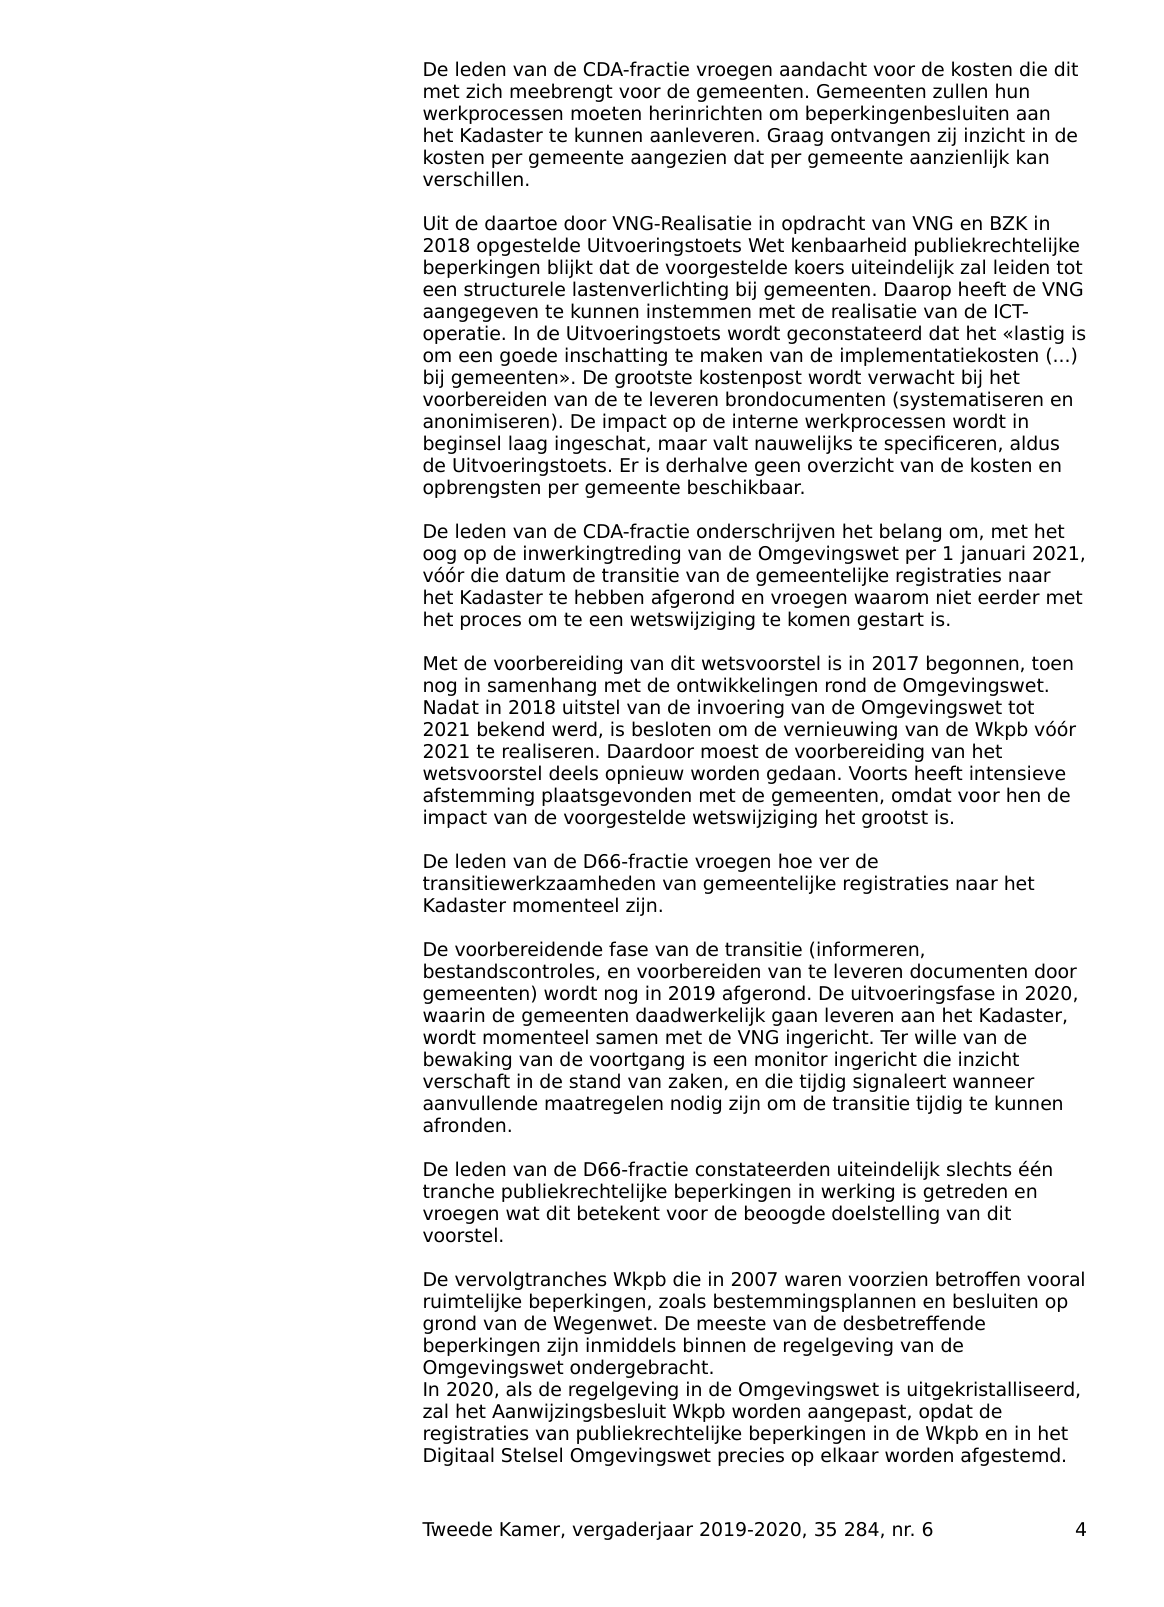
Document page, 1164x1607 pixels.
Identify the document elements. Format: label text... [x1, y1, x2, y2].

text De leden van de D66-fractie vroegen hoe ver de transitiewerkzaamheden van gemeentelijke registraties naar het Kadaster momenteel zijn. [422, 851, 1087, 917]
text Uit de daartoe door VNG-Realisatie in opdracht van VNG en BZK in 2018 opgestelde Uitvoeringstoets Wet kenbaarheid publiekrechtelijke beperkingen blijkt dat de voorgestelde koers uiteindelijk zal leiden tot een structurele lastenverlichting bij gemeenten. Daarop heeft de VNG aangegeven te kunnen instemmen met de realisatie van de ICT-operatie. In de Uitvoeringstoets wordt geconstateerd dat het «lastig is om een goede inschatting te maken van de implementatiekosten (...) bij gemeenten». De grootste kostenpost wordt verwacht bij het voorbereiden van de te leveren brondocumenten (systematiseren en anonimiseren). De impact op de interne werkprocessen wordt in beginsel laag ingeschat, maar valt nauwelijks te specificeren, aldus de Uitvoeringstoets. Er is derhalve geen overzicht van de kosten en opbrengsten per gemeente beschikbaar. [422, 213, 1087, 499]
text De voorbereidende fase van de transitie (informeren, bestandscontroles, en voorbereiden van te leveren documenten door gemeenten) wordt nog in 2019 afgerond. De uitvoeringsfase in 2020, waarin de gemeenten daadwerkelijk gaan leveren aan het Kadaster, wordt momenteel samen met de VNG ingericht. Ter wille van de bewaking van de voortgang is een monitor ingericht die inzicht verschaft in de stand van zaken, en die tijdig signaleert wanneer aanvullende maatregelen nodig zijn om de transitie tijdig te kunnen afronden. [422, 939, 1087, 1137]
text In 2020, als de regelgeving in de Omgevingswet is uitgekristalliseerd, zal het Aanwijzingsbesluit Wkpb worden aangepast, opdat de registraties van publiekrechtelijke beperkingen in de Wkpb en in het Digitaal Stelsel Omgevingswet precies op elkaar worden afgestemd. [422, 1379, 1087, 1467]
text De leden van de CDA-fractie vroegen aandacht voor de kosten die dit met zich meebrengt voor de gemeenten. Gemeenten zullen hun werkprocessen moeten herinrichten om beperkingenbesluiten aan het Kadaster te kunnen aanleveren. Graag ontvangen zij inzicht in de kosten per gemeente aangezien dat per gemeente aanzienlijk kan verschillen. [422, 59, 1087, 191]
text De leden van de D66-fractie constateerden uiteindelijk slechts één tranche publiekrechtelijke beperkingen in werking is getreden en vroegen wat dit betekent voor de beoogde doelstelling van dit voorstel. [422, 1159, 1087, 1247]
text Met de voorbereiding van dit wetsvoorstel is in 2017 begonnen, toen nog in samenhang met de ontwikkelingen rond de Omgevingswet. Nadat in 2018 uitstel van de invoering van de Omgevingswet tot 2021 bekend werd, is besloten om de vernieuwing van de Wkpb vóór 2021 te realiseren. Daardoor moest de voorbereiding van het wetsvoorstel deels opnieuw worden gedaan. Voorts heeft intensieve afstemming plaatsgevonden met de gemeenten, omdat voor hen de impact van de voorgestelde wetswijziging het grootst is. [422, 653, 1087, 829]
text De vervolgtranches Wkpb die in 2007 waren voorzien betroffen vooral ruimtelijke beperkingen, zoals bestemmingsplannen en besluiten op grond van de Wegenwet. De meeste van de desbetreffende beperkingen zijn inmiddels binnen de regelgeving van de Omgevingswet ondergebracht. [422, 1269, 1087, 1379]
text De leden van de CDA-fractie onderschrijven het belang om, met het oog op de inwerkingtreding van de Omgevingswet per 1 januari 2021, vóór die datum de transitie van de gemeentelijke registraties naar het Kadaster te hebben afgerond en vroegen waarom niet eerder met het proces om te een wetswijziging te komen gestart is. [422, 521, 1087, 631]
